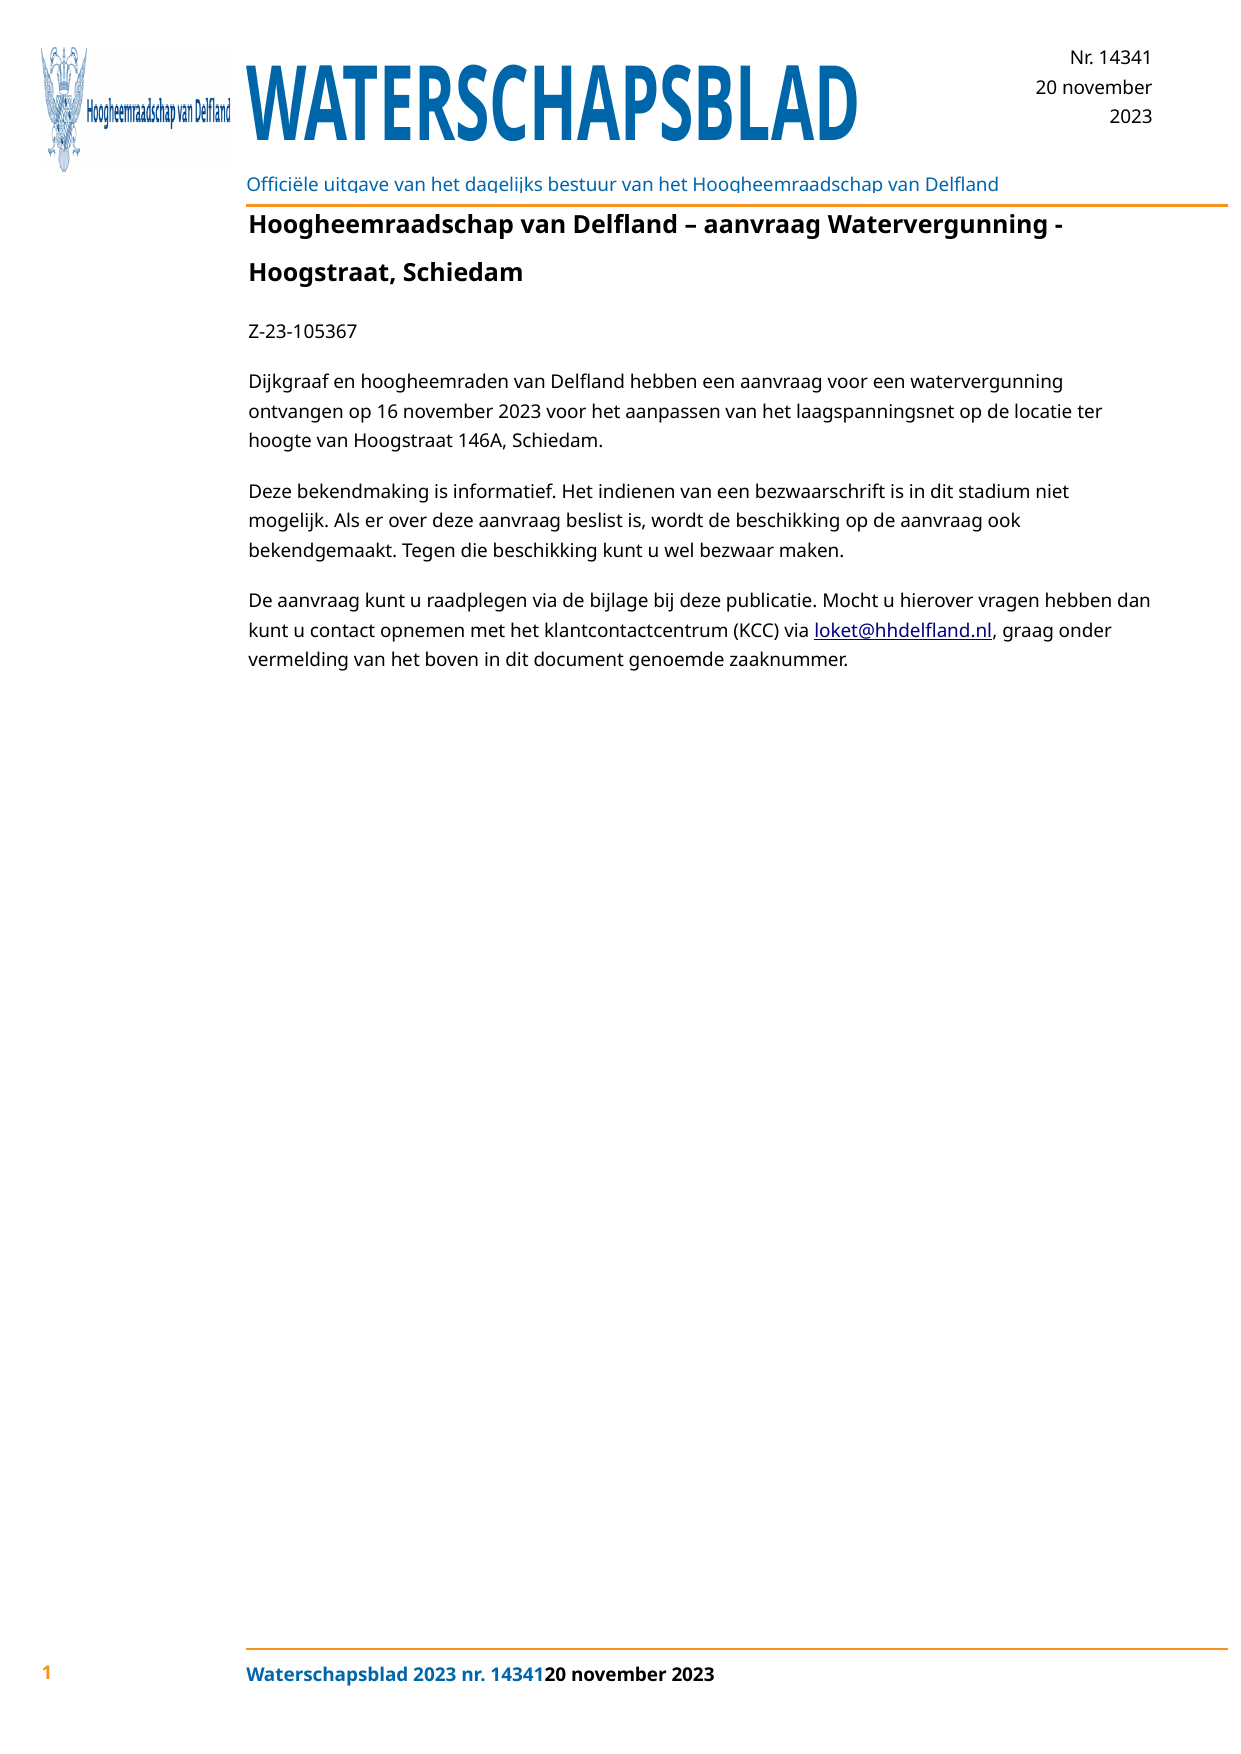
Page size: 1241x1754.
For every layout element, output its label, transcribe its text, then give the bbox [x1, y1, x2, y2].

text Dijkgraaf en hoogheemraden van Delfland hebben een aanvraag voor een watervergunning ontvangen op 16 november 2023 voor het aanpassen van het laagspanningsnet op de locatie ter hoogte van Hoogstraat 146A, Schiedam. [248, 368, 1152, 453]
picture [41, 47, 231, 172]
text De aanvraag kunt u raadplegen via de bijlage bij deze publicatie. Mocht u hierover vragen hebben dan kunt u contact opnemen met het klantcontactcentrum (KCC) via loket@hhdelfland.nl, graag onder vermelding van het boven in dit document genoemde zaaknummer. [248, 587, 1152, 672]
text Hoogheemraadschap van Delfland – aanvraag Watervergunning - Hoogstraat, Schiedam [248, 207, 1152, 288]
text Deze bekendmaking is informatief. Het indienen van een bezwaarschrift is in dit stadium niet mogelijk. Als er over deze aanvraag beslist is, wordt de beschikking op de aanvraag ook bekendgemaakt. Tegen die beschikking kunt u wel bezwaar maken. [248, 478, 1152, 563]
text Z-23-105367 [248, 318, 1152, 344]
